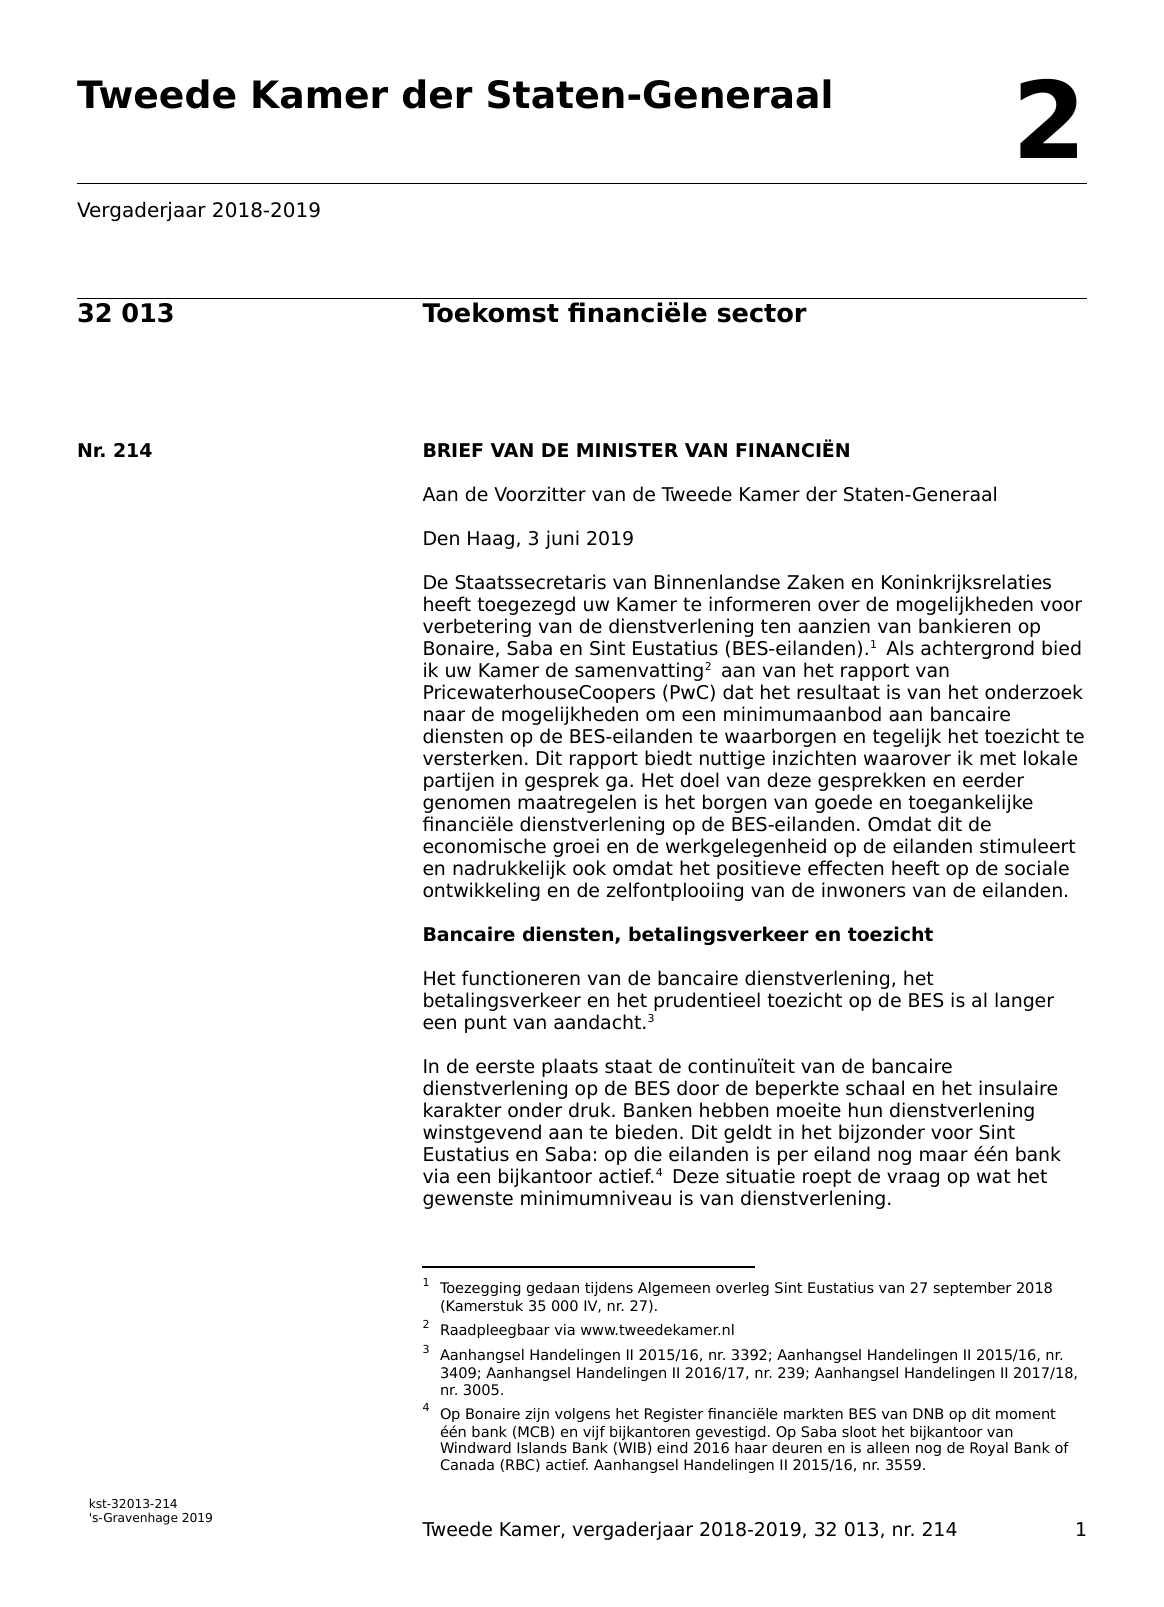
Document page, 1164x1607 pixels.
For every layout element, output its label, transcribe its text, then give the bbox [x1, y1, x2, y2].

text In de eerste plaats staat de continuïteit van de bancaire dienstverlening op de BES door de beperkte schaal en het insulaire karakter onder druk. Banken hebben moeite hun dienstverlening winstgevend aan te bieden. Dit geldt in het bijzonder voor Sint Eustatius en Saba: op die eilanden is per eiland nog maar één bank via een bijkantoor actief. Deze situatie roept de vraag op wat het gewenste minimumniveau is van dienstverlening. [422, 1056, 1087, 1210]
subtitle 32 013 Toekomst financiële sector [77, 299, 1087, 329]
text Aanhangsel Handelingen II 2015/16, nr. 3392; Aanhangsel Handelingen II 2015/16, nr. 3409; Aanhangsel Handelingen II 2016/17, nr. 239; Aanhangsel Handelingen II 2017/18, nr. 3005. [422, 1343, 1087, 1399]
subtitle Bancaire diensten, betalingsverkeer en toezicht [422, 924, 1087, 946]
table_header 2 [886, 59, 1087, 183]
text 's-Gravenhage 2019 [88, 1511, 323, 1525]
table_header Tweede Kamer der Staten-Generaal [77, 59, 886, 183]
text De Staatssecretaris van Binnenlandse Zaken en Koninkrijksrelaties heeft toegezegd uw Kamer te informeren over de mogelijkheden voor verbetering van de dienstverlening ten aanzien van bankieren op Bonaire, Saba en Sint Eustatius (BES-eilanden). Als achtergrond bied ik uw Kamer de samenvatting aan van het rapport van PricewaterhouseCoopers (PwC) dat het resultaat is van het onderzoek naar de mogelijkheden om een minimumaanbod aan bancaire diensten op de BES-eilanden te waarborgen en tegelijk het toezicht te versterken. Dit rapport biedt nuttige inzichten waarover ik met lokale partijen in gesprek ga. Het doel van deze gesprekken en eerder genomen maatregelen is het borgen van goede en toegankelijke financiële dienstverlening op de BES-eilanden. Omdat dit de economische groei en de werkgelegenheid op de eilanden stimuleert en nadrukkelijk ook omdat het positieve effecten heeft op de sociale ontwikkeling en de zelfontplooiing van de inwoners van de eilanden. [422, 572, 1087, 902]
subtitle Nr. 214 BRIEF VAN DE MINISTER VAN FINANCIËN [77, 440, 1087, 462]
text Op Bonaire zijn volgens het Register financiële markten BES van DNB op dit moment één bank (MCB) en vijf bijkantoren gevestigd. Op Saba sloot het bijkantoor van Windward Islands Bank (WIB) eind 2016 haar deuren en is alleen nog de Royal Bank of Canada (RBC) actief. Aanhangsel Handelingen II 2015/16, nr. 3559. [422, 1402, 1087, 1474]
text Aan de Voorzitter van de Tweede Kamer der Staten-Generaal [422, 484, 1087, 506]
table_cell Vergaderjaar 2018-2019 [77, 184, 1087, 298]
text kst-32013-214 [88, 1497, 323, 1511]
text Toezegging gedaan tijdens Algemeen overleg Sint Eustatius van 27 september 2018 (Kamerstuk 35 000 IV, nr. 27). [422, 1276, 1087, 1315]
text Den Haag, 3 juni 2019 [422, 528, 1087, 550]
text Het functioneren van de bancaire dienstverlening, het betalingsverkeer en het prudentieel toezicht op de BES is al langer een punt van aandacht. [422, 968, 1087, 1034]
text Raadpleegbaar via www.tweedekamer.nl [422, 1318, 1087, 1340]
